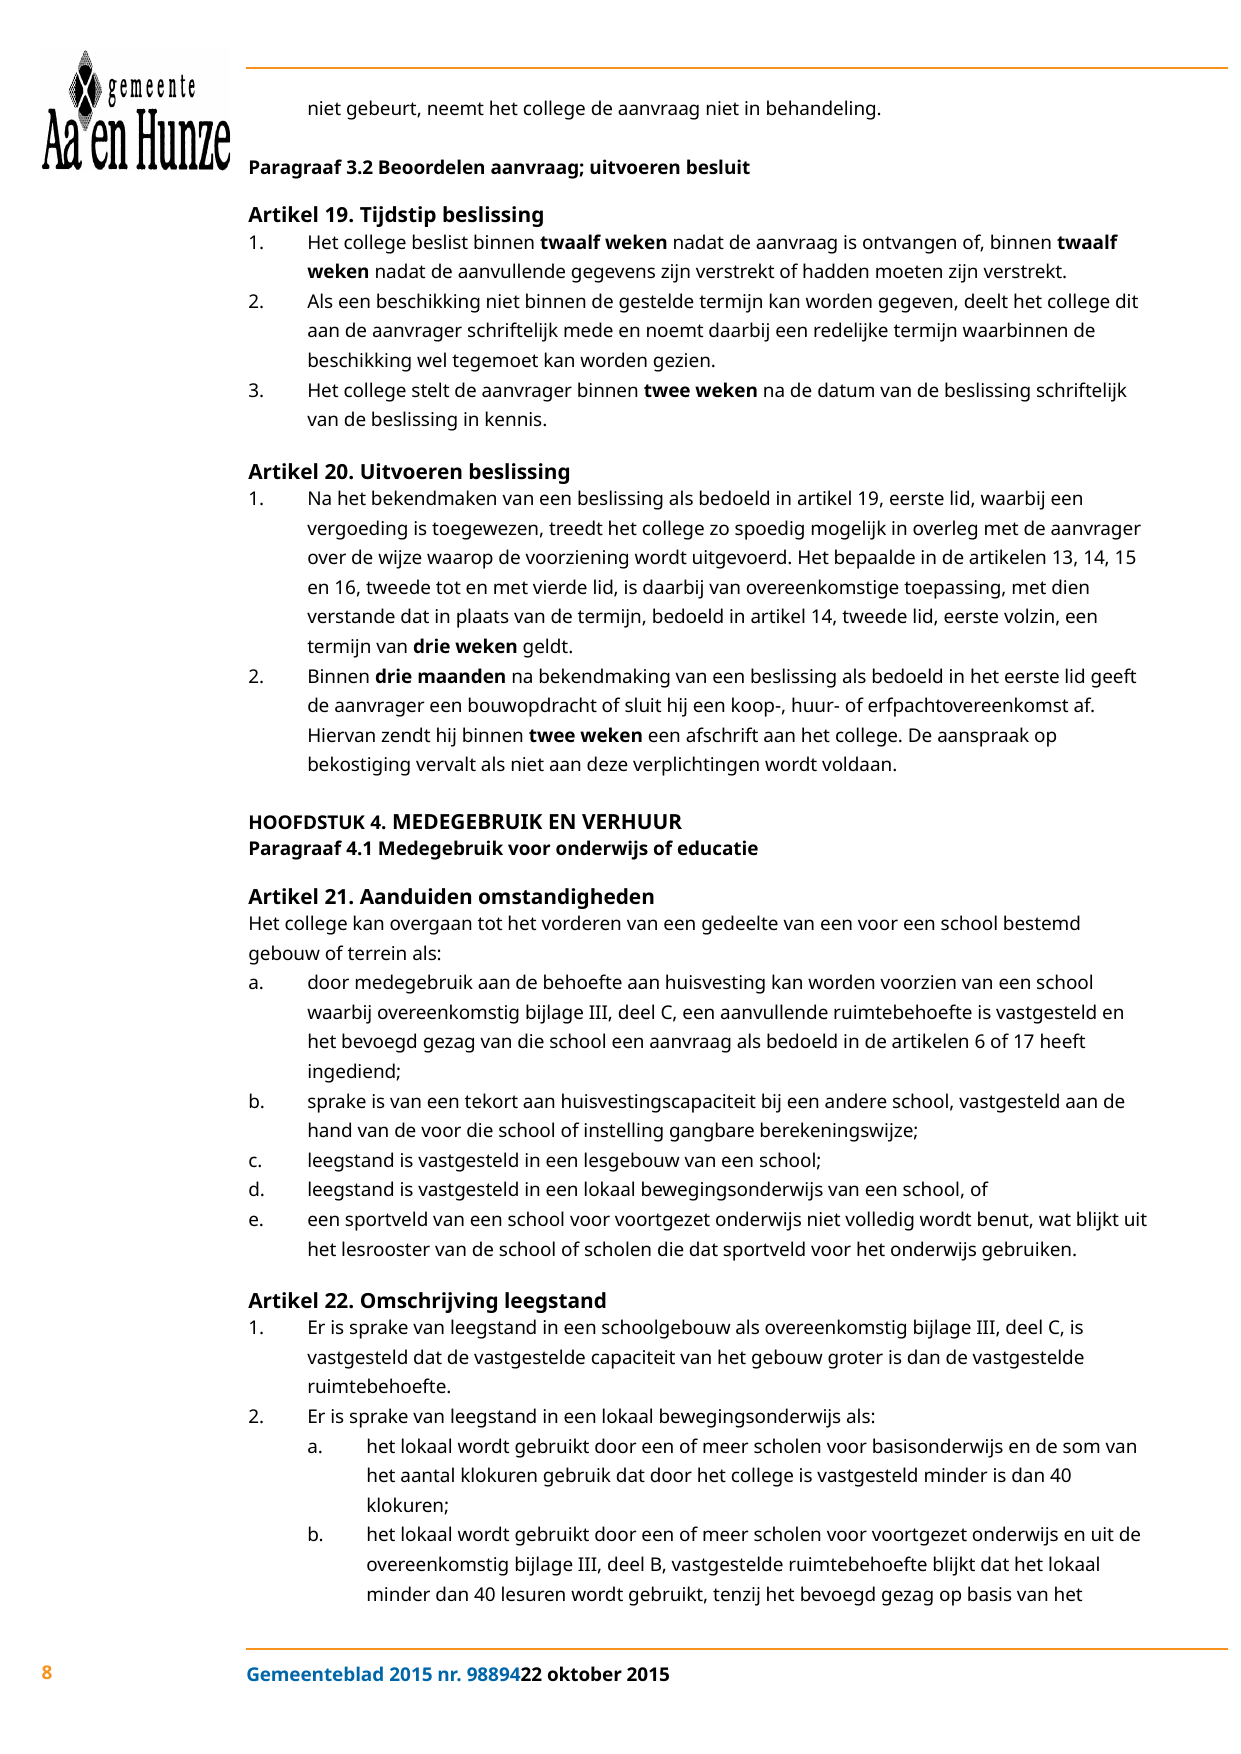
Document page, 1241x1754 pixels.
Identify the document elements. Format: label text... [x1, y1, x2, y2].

text HOOFDSTUK 4. MEDEGEBRUIK EN VERHUUR [248, 807, 1152, 835]
text Het college kan overgaan tot het vorderen van een gedeelte van een voor een school bestemd gebouw of terrein als: [248, 910, 1152, 966]
list Er is sprake van leegstand in een schoolgebouw als overeenkomstig bijlage III, deel C, is vastgesteld dat de vastgestelde capaciteit van het gebouw groter is dan de vastgestelde ruimtebehoefte. [248, 1314, 1152, 1399]
list Het college stelt de aanvrager binnen twee weken na de datum van de beslissing schriftelijk van de beslissing in kennis. [248, 377, 1152, 432]
text Artikel 20. Uitvoeren beslissing [248, 457, 1152, 485]
list Het college beslist binnen twaalf weken nadat de aanvraag is ontvangen of, binnen twaalf weken nadat de aanvullende gegevens zijn verstrekt of hadden moeten zijn verstrekt. [248, 229, 1152, 284]
list Na het bekendmaken van een beslissing als bedoeld in artikel 19, eerste lid, waarbij een vergoeding is toegewezen, treedt het college zo spoedig mogelijk in overleg met de aanvrager over de wijze waarop de voorziening wordt uitgevoerd. Het bepaalde in de artikelen 13, 14, 15 en 16, tweede tot en met vierde lid, is daarbij van overeenkomstige toepassing, met dien verstande dat in plaats van de termijn, bedoeld in artikel 14, tweede lid, eerste volzin, een termijn van drie weken geldt. [248, 485, 1152, 659]
picture [41, 47, 231, 172]
list het lokaal wordt gebruikt door een of meer scholen voor basisonderwijs en de som van het aantal klokuren gebruik dat door het college is vastgesteld minder is dan 40 klokuren; [307, 1433, 1152, 1518]
list leegstand is vastgesteld in een lokaal bewegingsonderwijs van een school, of [248, 1177, 1152, 1202]
text Artikel 19. Tijdstip beslissing [248, 201, 1152, 229]
list niet gebeurt, neemt het college de aanvraag niet in behandeling. [248, 95, 1152, 121]
list het lokaal wordt gebruikt door een of meer scholen voor voortgezet onderwijs en uit de overeenkomstig bijlage III, deel B, vastgestelde ruimtebehoefte blijkt dat het lokaal minder dan 40 lesuren wordt gebruikt, tenzij het bevoegd gezag op basis van het [307, 1522, 1152, 1607]
text Paragraaf 3.2 Beoordelen aanvraag; uitvoeren besluit [248, 154, 1152, 180]
list sprake is van een tekort aan huisvestingscapaciteit bij een andere school, vastgesteld aan de hand van de voor die school of instelling gangbare berekeningswijze; [248, 1088, 1152, 1143]
text Artikel 21. Aanduiden omstandigheden [248, 882, 1152, 910]
list Er is sprake van leegstand in een lokaal bewegingsonderwijs als: [248, 1403, 1152, 1429]
text Paragraaf 4.1 Medegebruik voor onderwijs of educatie [248, 835, 1152, 861]
list Als een beschikking niet binnen de gestelde termijn kan worden gegeven, deelt het college dit aan de aanvrager schriftelijk mede en noemt daarbij een redelijke termijn waarbinnen de beschikking wel tegemoet kan worden gezien. [248, 288, 1152, 373]
text Artikel 22. Omschrijving leegstand [248, 1286, 1152, 1314]
list een sportveld van een school voor voortgezet onderwijs niet volledig wordt benut, wat blijkt uit het lesrooster van de school of scholen die dat sportveld voor het onderwijs gebruiken. [248, 1206, 1152, 1261]
list Binnen drie maanden na bekendmaking van een beslissing als bedoeld in het eerste lid geeft de aanvrager een bouwopdracht of sluit hij een koop-, huur- of erfpachtovereenkomst af. Hiervan zendt hij binnen twee weken een afschrift aan het college. De aanspraak op bekostiging vervalt als niet aan deze verplichtingen wordt voldaan. [248, 663, 1152, 777]
list leegstand is vastgesteld in een lesgebouw van een school; [248, 1147, 1152, 1173]
list door medegebruik aan de behoefte aan huisvesting kan worden voorzien van een school waarbij overeenkomstig bijlage III, deel C, een aanvullende ruimtebehoefte is vastgesteld en het bevoegd gezag van die school een aanvraag als bedoeld in de artikelen 6 of 17 heeft ingediend; [248, 969, 1152, 1084]
